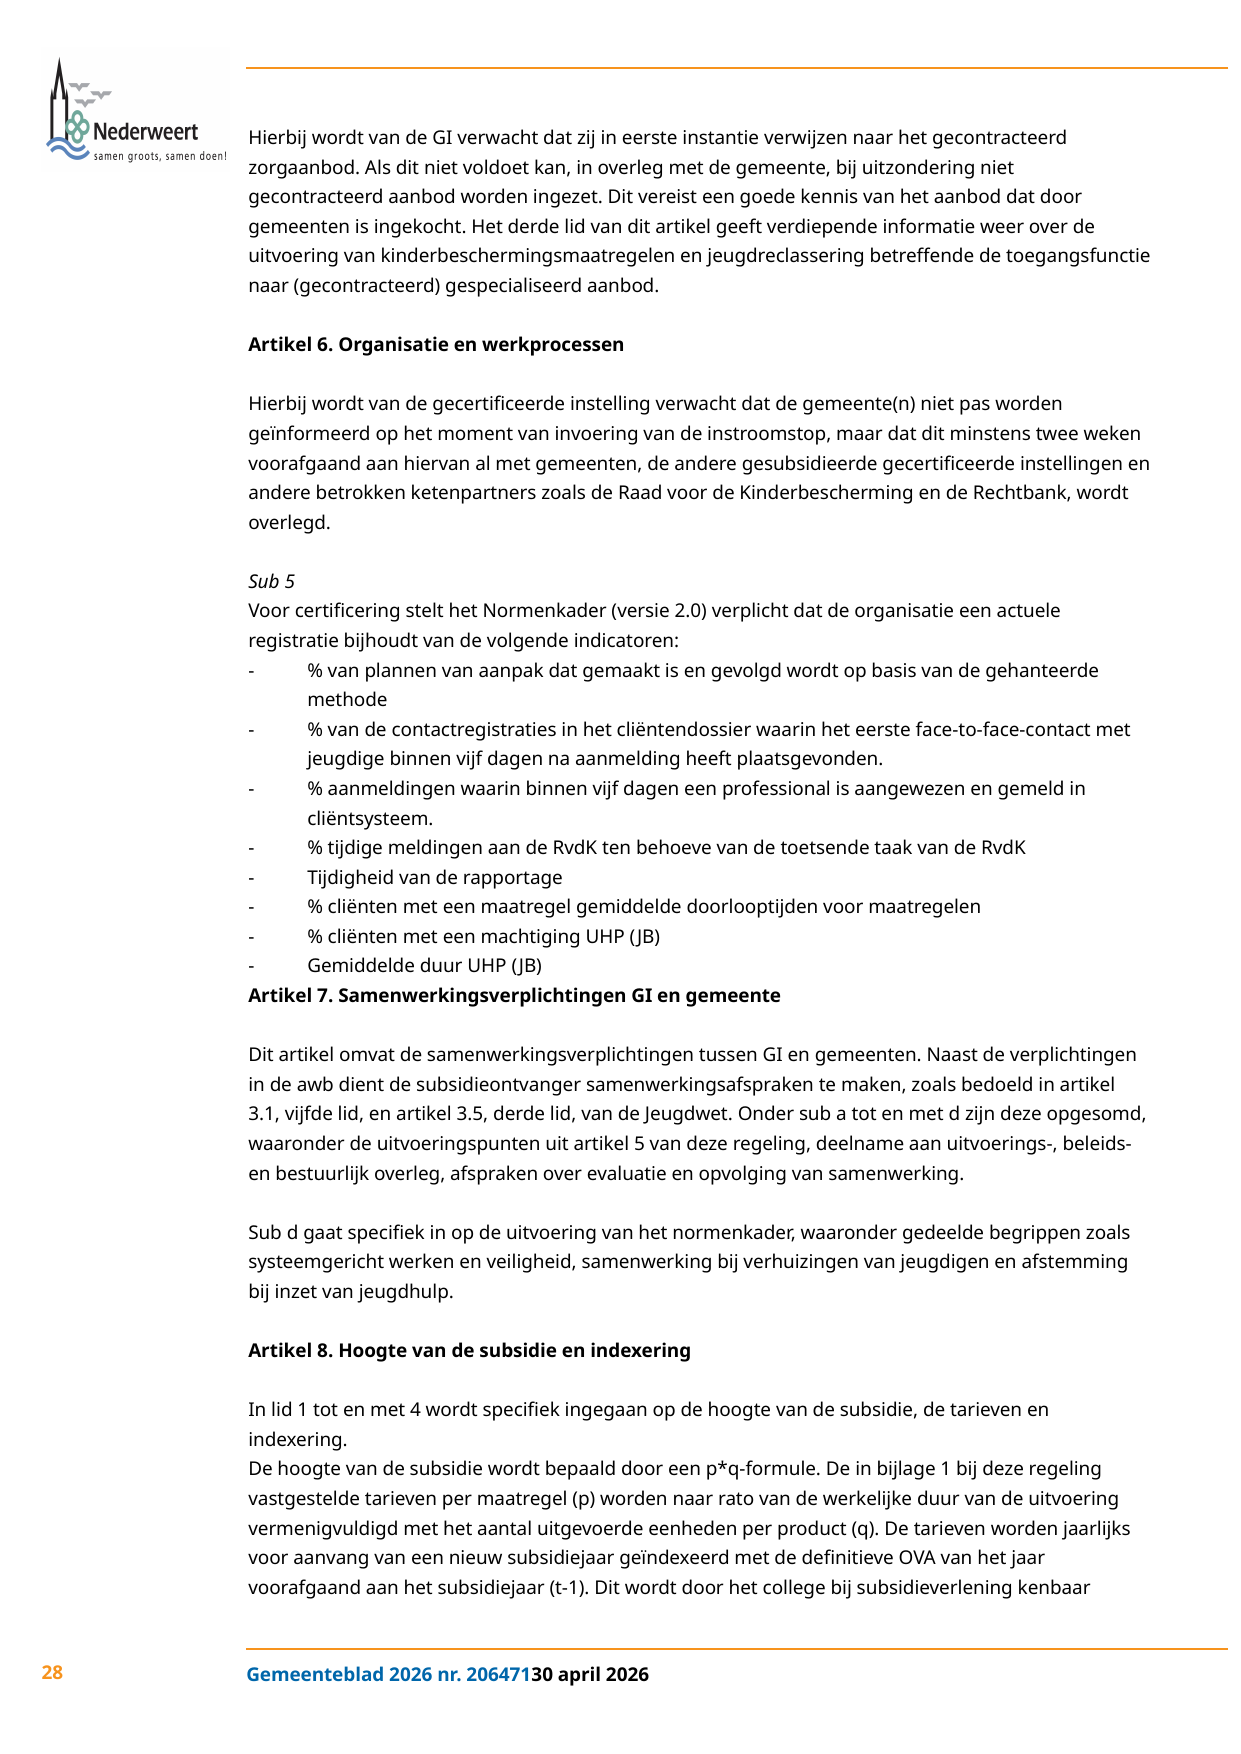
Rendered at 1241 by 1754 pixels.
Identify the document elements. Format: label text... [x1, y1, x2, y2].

list % cliënten met een machtiging UHP (JB) [248, 923, 1152, 949]
text Dit artikel omvat de samenwerkingsverplichtingen tussen GI en gemeenten. Naast de verplichtingen in de awb dient de subsidieontvanger samenwerkingsafspraken te maken, zoals bedoeld in artikel 3.1, vijfde lid, en artikel 3.5, derde lid, van de Jeugdwet. Onder sub a tot en met d zijn deze opgesomd, waaronder de uitvoeringspunten uit artikel 5 van deze regeling, deelname aan uitvoerings-, beleids- en bestuurlijk overleg, afspraken over evaluatie en opvolging van samenwerking. [248, 1041, 1152, 1186]
list % aanmeldingen waarin binnen vijf dagen een professional is aangewezen en gemeld in cliëntsysteem. [248, 775, 1152, 831]
list % tijdige meldingen aan de RvdK ten behoeve van de toetsende taak van de RvdK [248, 834, 1152, 860]
list % van de contactregistraties in het cliëntendossier waarin het eerste face-to-face-contact met jeugdige binnen vijf dagen na aanmelding heeft plaatsgevonden. [248, 716, 1152, 771]
text Hierbij wordt van de gecertificeerde instelling verwacht dat de gemeente(n) niet pas worden geïnformeerd op het moment van invoering van de instroomstop, maar dat dit minstens twee weken voorafgaand aan hiervan al met gemeenten, de andere gesubsidieerde gecertificeerde instellingen en andere betrokken ketenpartners zoals de Raad voor de Kinderbescherming en de Rechtbank, wordt overlegd. [248, 391, 1152, 535]
list Gemiddelde duur UHP (JB) [248, 953, 1152, 978]
text Sub 5 [248, 568, 1152, 594]
text Sub d gaat specifiek in op de uitvoering van het normenkader, waaronder gedeelde begrippen zoals systeemgericht werken en veiligheid, samenwerking bij verhuizingen van jeugdigen en afstemming bij inzet van jeugdhulp. [248, 1219, 1152, 1304]
text Artikel 7. Samenwerkingsverplichtingen GI en gemeente [248, 982, 1152, 1008]
text De hoogte van de subsidie wordt bepaald door een p*q-formule. De in bijlage 1 bij deze regeling vastgestelde tarieven per maatregel (p) worden naar rato van de werkelijke duur van de uitvoering vermenigvuldigd met het aantal uitgevoerde eenheden per product (q). De tarieven worden jaarlijks voor aanvang van een nieuw subsidiejaar geïndexeerd met de definitieve OVA van het jaar voorafgaand aan het subsidiejaar (t-1). Dit wordt door het college bij subsidieverlening kenbaar [248, 1456, 1152, 1600]
text In lid 1 tot en met 4 wordt specifiek ingegaan op de hoogte van de subsidie, de tarieven en indexering. [248, 1396, 1152, 1452]
picture [41, 47, 231, 172]
text Voor certificering stelt het Normenkader (versie 2.0) verplicht dat de organisatie een actuele registratie bijhoudt van de volgende indicatoren: [248, 598, 1152, 653]
list % cliënten met een maatregel gemiddelde doorlooptijden voor maatregelen [248, 893, 1152, 919]
text Artikel 6. Organisatie en werkprocessen [248, 331, 1152, 357]
list Tijdigheid van de rapportage [248, 864, 1152, 890]
list % van plannen van aanpak dat gemaakt is en gevolgd wordt op basis van de gehanteerde methode [248, 657, 1152, 712]
text Artikel 8. Hoogte van de subsidie en indexering [248, 1337, 1152, 1363]
text Hierbij wordt van de GI verwacht dat zij in eerste instantie verwijzen naar het gecontracteerd zorgaanbod. Als dit niet voldoet kan, in overleg met de gemeente, bij uitzondering niet gecontracteerd aanbod worden ingezet. Dit vereist een goede kennis van het aanbod dat door gemeenten is ingekocht. Het derde lid van dit artikel geeft verdiepende informatie weer over de uitvoering van kinderbeschermingsmaatregelen en jeugdreclassering betreffende de toegangsfunctie naar (gecontracteerd) gespecialiseerd aanbod. [248, 124, 1152, 298]
